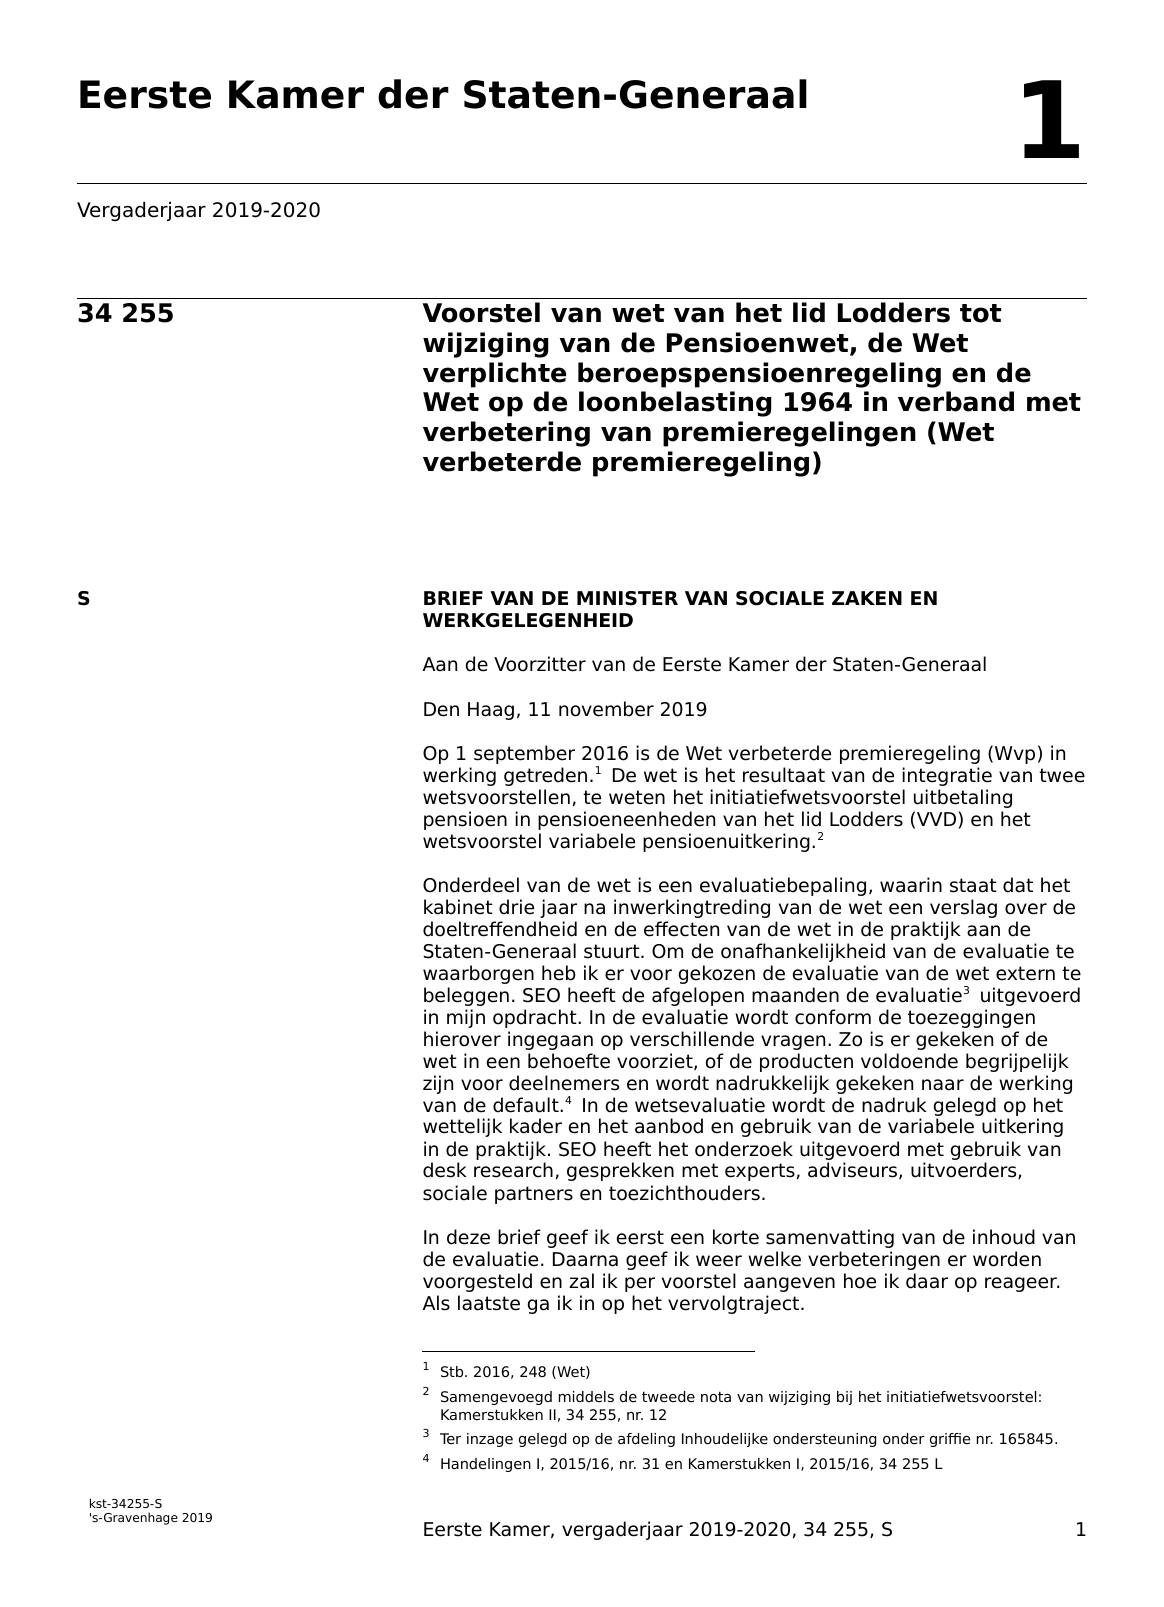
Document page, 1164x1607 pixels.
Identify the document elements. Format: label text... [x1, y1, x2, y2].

text Stb. 2016, 248 (Wet) [422, 1360, 1087, 1382]
subtitle 34 255 Voorstel van wet van het lid Lodders tot wijziging van de Pensioenwet, de Wet verplichte beroepspensioenregeling en de Wet op de loonbelasting 1964 in verband met verbetering van premieregelingen (Wet verbeterde premieregeling) [77, 299, 1087, 477]
text Handelingen I, 2015/16, nr. 31 en Kamerstukken I, 2015/16, 34 255 L [422, 1452, 1087, 1474]
text 's-Gravenhage 2019 [88, 1511, 323, 1525]
text Onderdeel van de wet is een evaluatiebepaling, waarin staat dat het kabinet drie jaar na inwerkingtreding van de wet een verslag over de doeltreffendheid en de effecten van de wet in de praktijk aan de Staten-Generaal stuurt. Om de onafhankelijkheid van de evaluatie te waarborgen heb ik er voor gekozen de evaluatie van de wet extern te beleggen. SEO heeft de afgelopen maanden de evaluatie uitgevoerd in mijn opdracht. In de evaluatie wordt conform de toezeggingen hierover ingegaan op verschillende vragen. Zo is er gekeken of de wet in een behoefte voorziet, of de producten voldoende begrijpelijk zijn voor deelnemers en wordt nadrukkelijk gekeken naar de werking van de default. In de wetsevaluatie wordt de nadruk gelegd op het wettelijk kader en het aanbod en gebruik van de variabele uitkering in de praktijk. SEO heeft het onderzoek uitgevoerd met gebruik van desk research, gesprekken met experts, adviseurs, uitvoerders, sociale partners en toezichthouders. [422, 875, 1087, 1204]
text Den Haag, 11 november 2019 [422, 698, 1087, 720]
text kst-34255-S [88, 1497, 323, 1511]
subtitle S BRIEF VAN DE MINISTER VAN SOCIALE ZAKEN EN WERKGELEGENHEID [77, 588, 1087, 632]
table_header 1 [886, 59, 1087, 183]
text Op 1 september 2016 is de Wet verbeterde premieregeling (Wvp) in werking getreden. De wet is het resultaat van de integratie van twee wetsvoorstellen, te weten het initiatiefwetsvoorstel uitbetaling pensioen in pensioeneenheden van het lid Lodders (VVD) en het wetsvoorstel variabele pensioenuitkering. [422, 743, 1087, 852]
text Aan de Voorzitter van de Eerste Kamer der Staten-Generaal [422, 654, 1087, 676]
text Samengevoegd middels de tweede nota van wijziging bij het initiatiefwetsvoorstel: Kamerstukken II, 34 255, nr. 12 [422, 1385, 1087, 1424]
text In deze brief geef ik eerst een korte samenvatting van de inhoud van de evaluatie. Daarna geef ik weer welke verbeteringen er worden voorgesteld en zal ik per voorstel aangeven hoe ik daar op reageer. Als laatste ga ik in op het vervolgtraject. [422, 1227, 1087, 1314]
text Ter inzage gelegd op de afdeling Inhoudelijke ondersteuning onder griffie nr. 165845. [422, 1427, 1087, 1449]
table_header Eerste Kamer der Staten-Generaal [77, 59, 886, 183]
table_cell Vergaderjaar 2019-2020 [77, 184, 1087, 298]
